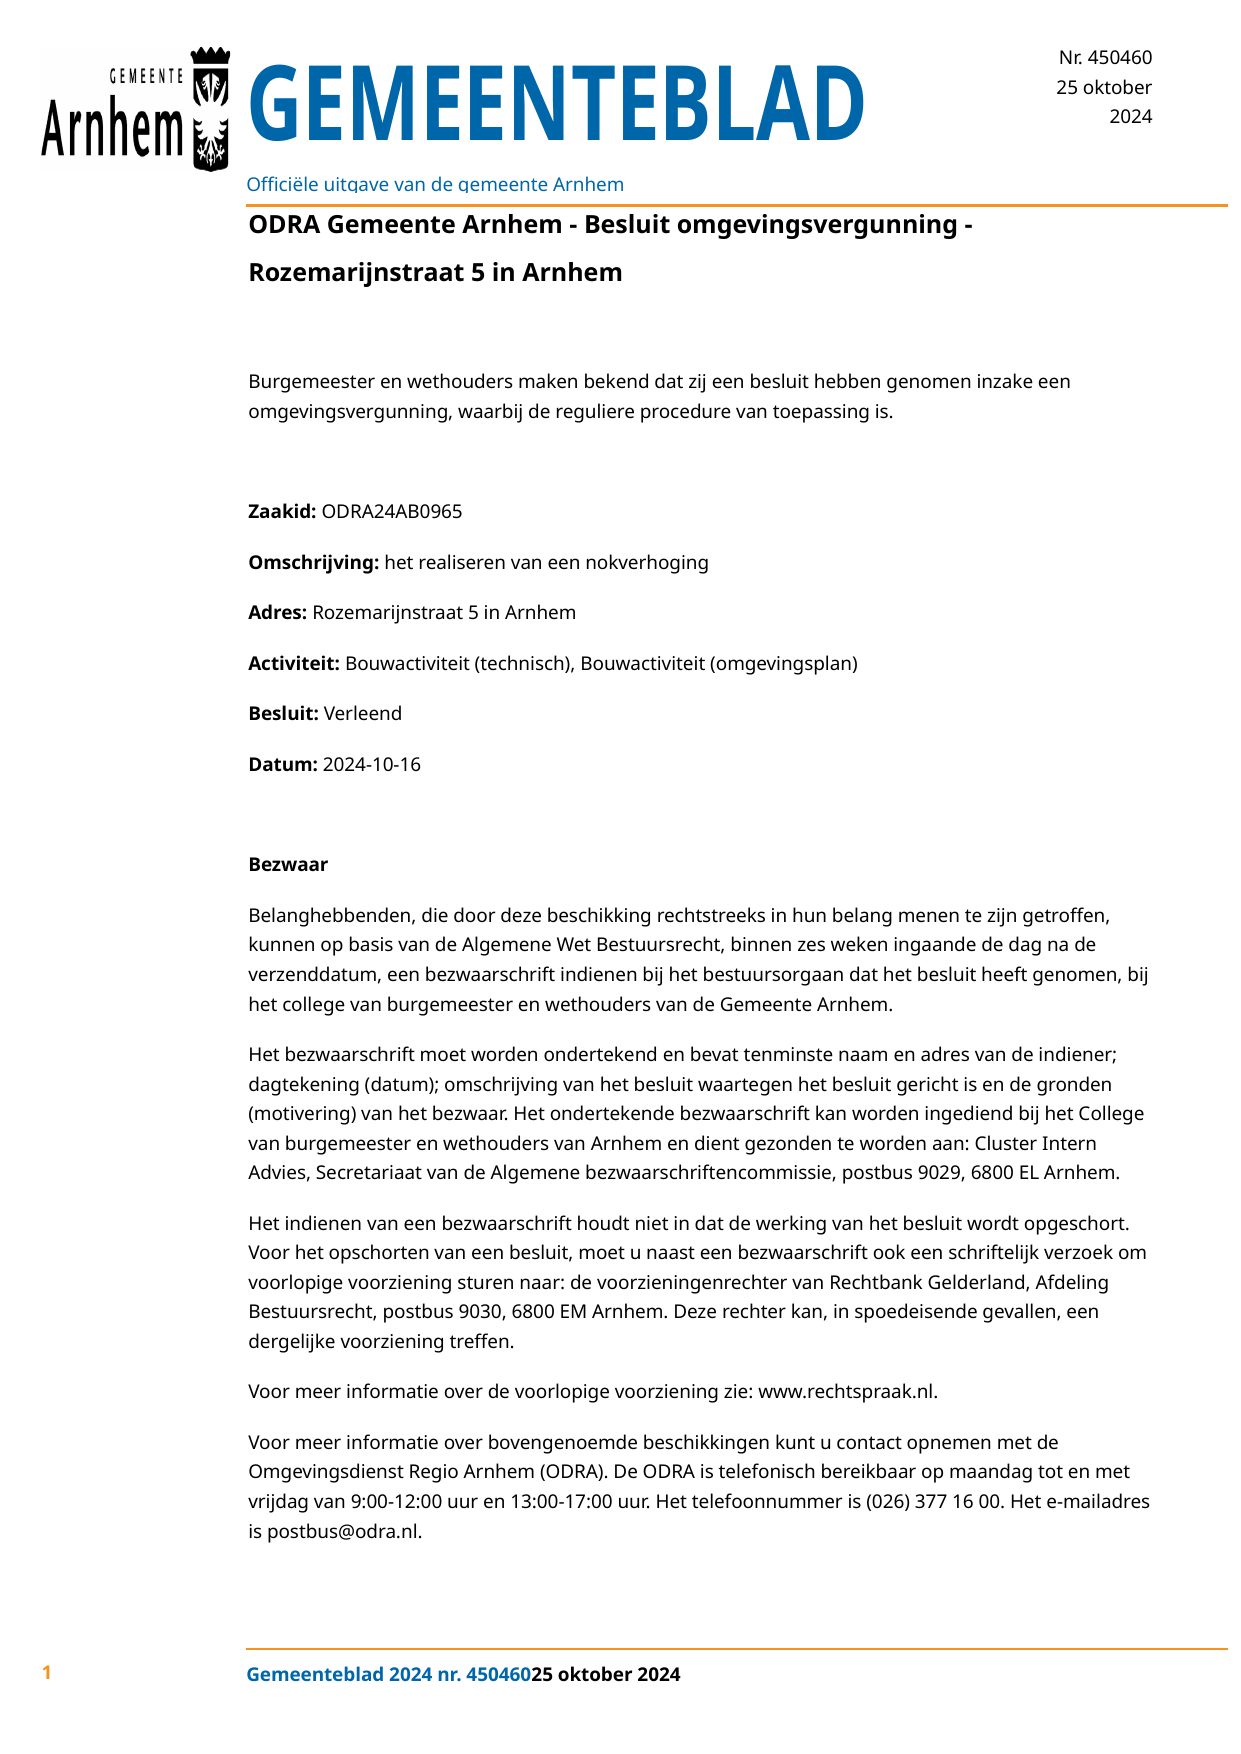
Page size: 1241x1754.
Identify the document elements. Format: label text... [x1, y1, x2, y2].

text ODRA Gemeente Arnhem - Besluit omgevingsvergunning - Rozemarijnstraat 5 in Arnhem [248, 207, 1152, 288]
text Voor meer informatie over de voorlopige voorziening zie: www.rechtspraak.nl. [248, 1379, 1152, 1404]
text Besluit: Verleend [248, 700, 1152, 726]
text Omschrijving: het realiseren van een nokverhoging [248, 549, 1152, 575]
picture [41, 47, 231, 172]
text Bezwaar [248, 852, 1152, 877]
text Belanghebbenden, die door deze beschikking rechtstreeks in hun belang menen te zijn getroffen, kunnen op basis van de Algemene Wet Bestuursrecht, binnen zes weken ingaande de dag na de verzenddatum, een bezwaarschrift indienen bij het bestuursorgaan dat het besluit heeft genomen, bij het college van burgemeester en wethouders van de Gemeente Arnhem. [248, 902, 1152, 1017]
text Voor meer informatie over bovengenoemde beschikkingen kunt u contact opnemen met de Omgevingsdienst Regio Arnhem (ODRA). De ODRA is telefonisch bereikbaar op maandag tot en met vrijdag van 9:00-12:00 uur en 13:00-17:00 uur. Het telefoonnummer is (026) 377 16 00. Het e-mailadres is postbus@odra.nl. [248, 1429, 1152, 1544]
text Burgemeester en wethouders maken bekend dat zij een besluit hebben genomen inzake een omgevingsvergunning, waarbij de reguliere procedure van toepassing is. [248, 368, 1152, 424]
text Activiteit: Bouwactiviteit (technisch), Bouwactiviteit (omgevingsplan) [248, 650, 1152, 676]
text Zaakid: ODRA24AB0965 [248, 499, 1152, 524]
text Het bezwaarschrift moet worden ondertekend en bevat tenminste naam en adres van de indiener; dagtekening (datum); omschrijving van het besluit waartegen het besluit gericht is en de gronden (motivering) van het bezwaar. Het ondertekende bezwaarschrift kan worden ingediend bij het College van burgemeester en wethouders van Arnhem en dient gezonden te worden aan: Cluster Intern Advies, Secretariaat van de Algemene bezwaarschriftencommissie, postbus 9029, 6800 EL Arnhem. [248, 1041, 1152, 1185]
text Adres: Rozemarijnstraat 5 in Arnhem [248, 599, 1152, 625]
text Datum: 2024-10-16 [248, 751, 1152, 777]
text Het indienen van een bezwaarschrift houdt niet in dat de werking van het besluit wordt opgeschort. Voor het opschorten van een besluit, moet u naast een bezwaarschrift ook een schriftelijk verzoek om voorlopige voorziening sturen naar: de voorzieningenrechter van Rechtbank Gelderland, Afdeling Bestuursrecht, postbus 9030, 6800 EM Arnhem. Deze rechter kan, in spoedeisende gevallen, een dergelijke voorziening treffen. [248, 1210, 1152, 1354]
